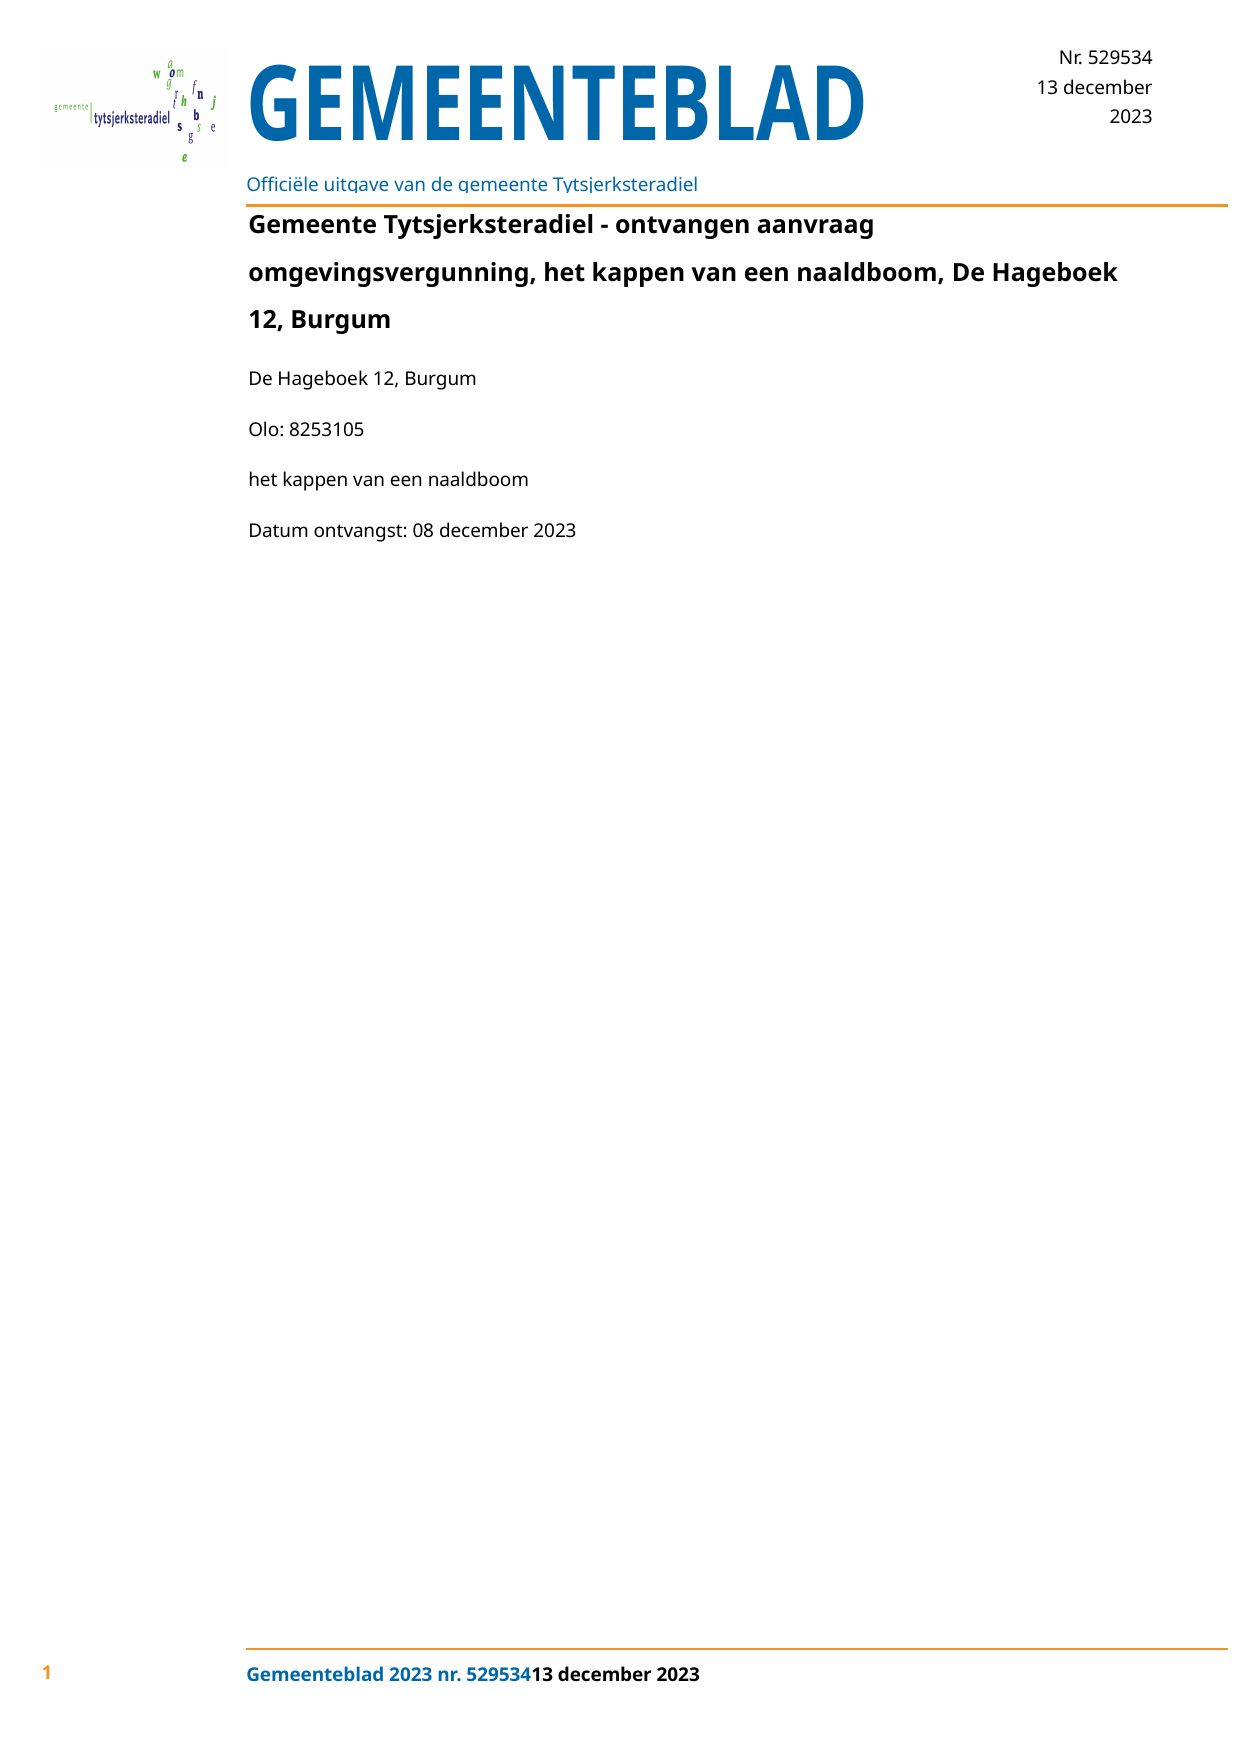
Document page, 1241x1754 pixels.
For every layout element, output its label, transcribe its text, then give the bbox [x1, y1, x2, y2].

text Gemeente Tytsjerksteradiel - ontvangen aanvraag omgevingsvergunning, het kappen van een naaldboom, De Hageboek 12, Burgum [248, 207, 1152, 336]
picture [41, 47, 231, 172]
text Olo: 8253105 [248, 416, 1152, 442]
text het kappen van een naaldboom [248, 466, 1152, 492]
text Datum ontvangst: 08 december 2023 [248, 517, 1152, 542]
text De Hageboek 12, Burgum [248, 366, 1152, 391]
